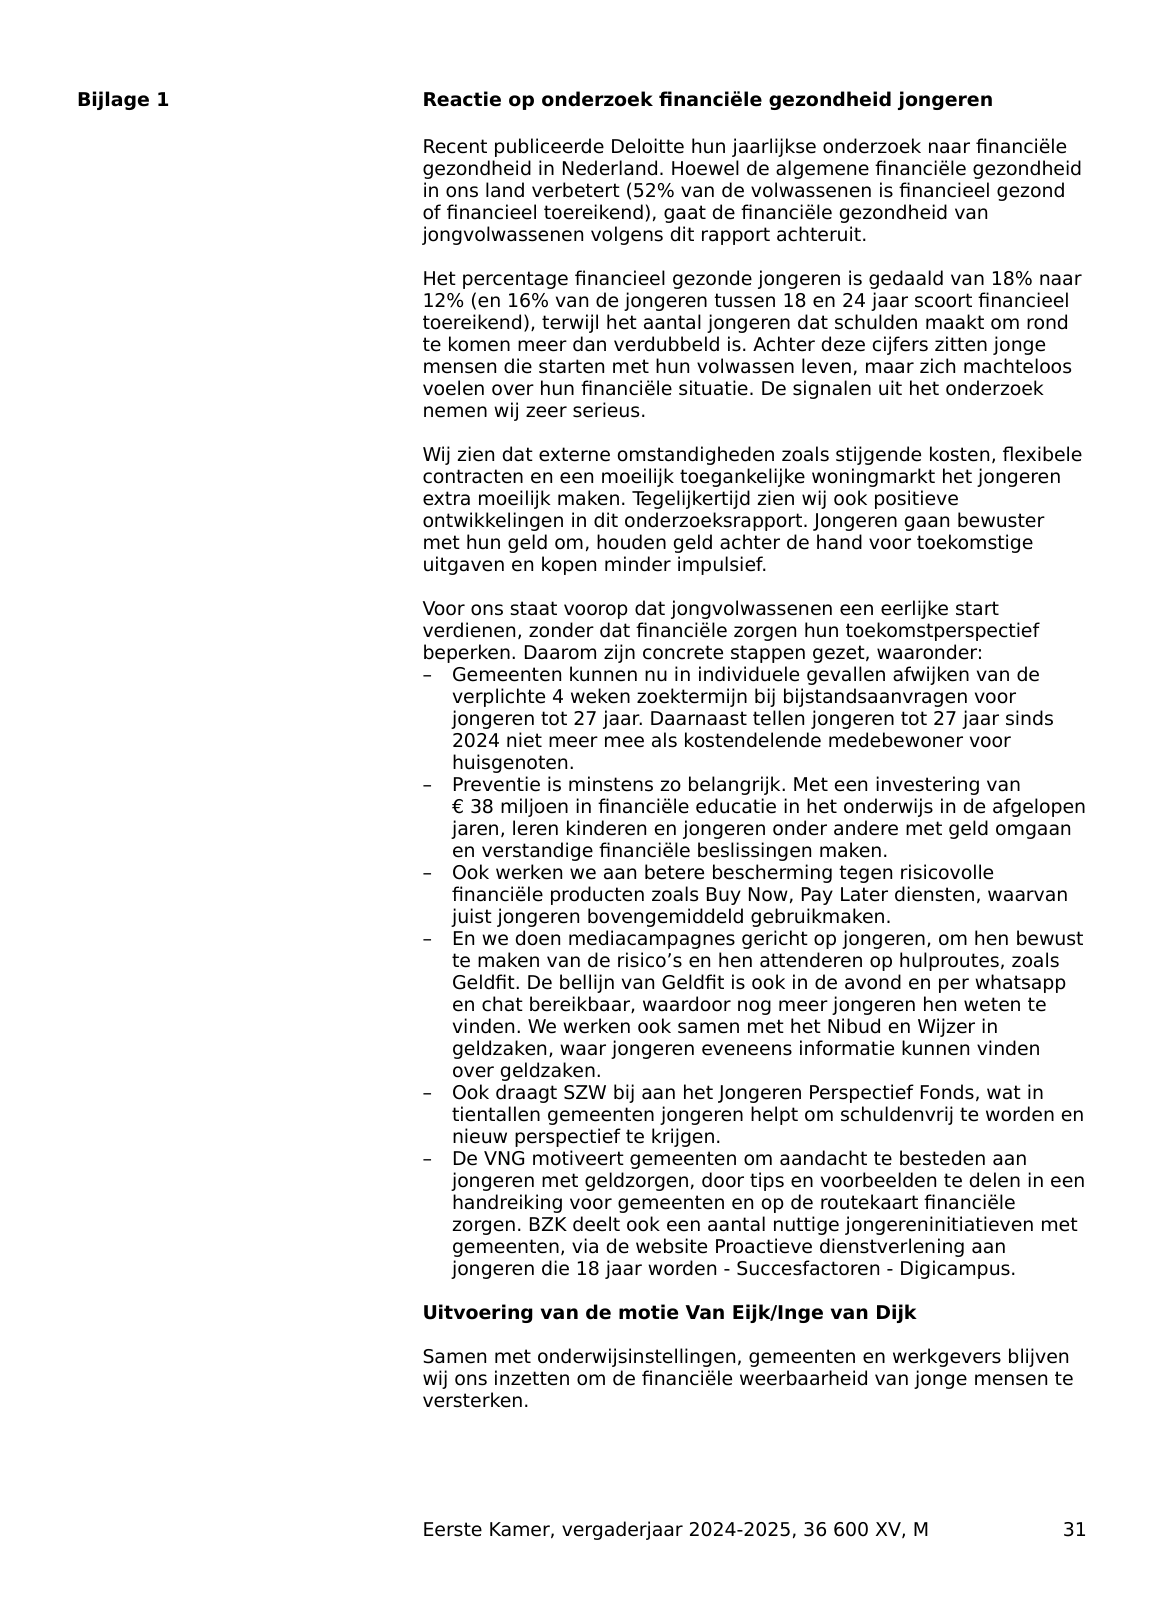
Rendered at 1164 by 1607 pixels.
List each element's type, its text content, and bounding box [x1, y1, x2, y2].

text – Gemeenten kunnen nu in individuele gevallen afwijken van de verplichte 4 weken zoektermijn bij bijstandsaanvragen voor jongeren tot 27 jaar. Daarnaast tellen jongeren tot 27 jaar sinds 2024 niet meer mee als kostendelende medebewoner voor huisgenoten. [422, 664, 1087, 774]
text Voor ons staat voorop dat jongvolwassenen een eerlijke start verdienen, zonder dat financiële zorgen hun toekomstperspectief beperken. Daarom zijn concrete stappen gezet, waaronder: [422, 598, 1087, 664]
subtitle Bijlage 1 Reactie op onderzoek financiële gezondheid jongeren [77, 89, 1087, 111]
text – Ook draagt SZW bij aan het Jongeren Perspectief Fonds, wat in tientallen gemeenten jongeren helpt om schuldenvrij te worden en nieuw perspectief te krijgen. [422, 1082, 1087, 1148]
text Het percentage financieel gezonde jongeren is gedaald van 18% naar 12% (en 16% van de jongeren tussen 18 en 24 jaar scoort financieel toereikend), terwijl het aantal jongeren dat schulden maakt om rond te komen meer dan verdubbeld is. Achter deze cijfers zitten jonge mensen die starten met hun volwassen leven, maar zich machteloos voelen over hun financiële situatie. De signalen uit het onderzoek nemen wij zeer serieus. [422, 268, 1087, 422]
text Samen met onderwijsinstellingen, gemeenten en werkgevers blijven wij ons inzetten om de financiële weerbaarheid van jonge mensen te versterken. [422, 1346, 1087, 1412]
text – En we doen mediacampagnes gericht op jongeren, om hen bewust te maken van de risico’s en hen attenderen op hulproutes, zoals Geldfit. De bellijn van Geldfit is ook in de avond en per whatsapp en chat bereikbaar, waardoor nog meer jongeren hen weten te vinden. We werken ook samen met het Nibud en Wijzer in geldzaken, waar jongeren eveneens informatie kunnen vinden over geldzaken. [422, 928, 1087, 1082]
text Wij zien dat externe omstandigheden zoals stijgende kosten, flexibele contracten en een moeilijk toegankelijke woningmarkt het jongeren extra moeilijk maken. Tegelijkertijd zien wij ook positieve ontwikkelingen in dit onderzoeksrapport. Jongeren gaan bewuster met hun geld om, houden geld achter de hand voor toekomstige uitgaven en kopen minder impulsief. [422, 444, 1087, 576]
text – Preventie is minstens zo belangrijk. Met een investering van € 38 miljoen in financiële educatie in het onderwijs in de afgelopen jaren, leren kinderen en jongeren onder andere met geld omgaan en verstandige financiële beslissingen maken. [422, 774, 1087, 862]
subtitle Uitvoering van de motie Van Eijk/Inge van Dijk [422, 1302, 1087, 1324]
text – Ook werken we aan betere bescherming tegen risicovolle financiële producten zoals Buy Now, Pay Later diensten, waarvan juist jongeren bovengemiddeld gebruikmaken. [422, 862, 1087, 928]
text Recent publiceerde Deloitte hun jaarlijkse onderzoek naar financiële gezondheid in Nederland. Hoewel de algemene financiële gezondheid in ons land verbetert (52% van de volwassenen is financieel gezond of financieel toereikend), gaat de financiële gezondheid van jongvolwassenen volgens dit rapport achteruit. [422, 136, 1087, 246]
text – De VNG motiveert gemeenten om aandacht te besteden aan jongeren met geldzorgen, door tips en voorbeelden te delen in een handreiking voor gemeenten en op de routekaart financiële zorgen. BZK deelt ook een aantal nuttige jongereninitiatieven met gemeenten, via de website Proactieve dienstverlening aan jongeren die 18 jaar worden - Succesfactoren - Digicampus. [422, 1148, 1087, 1279]
